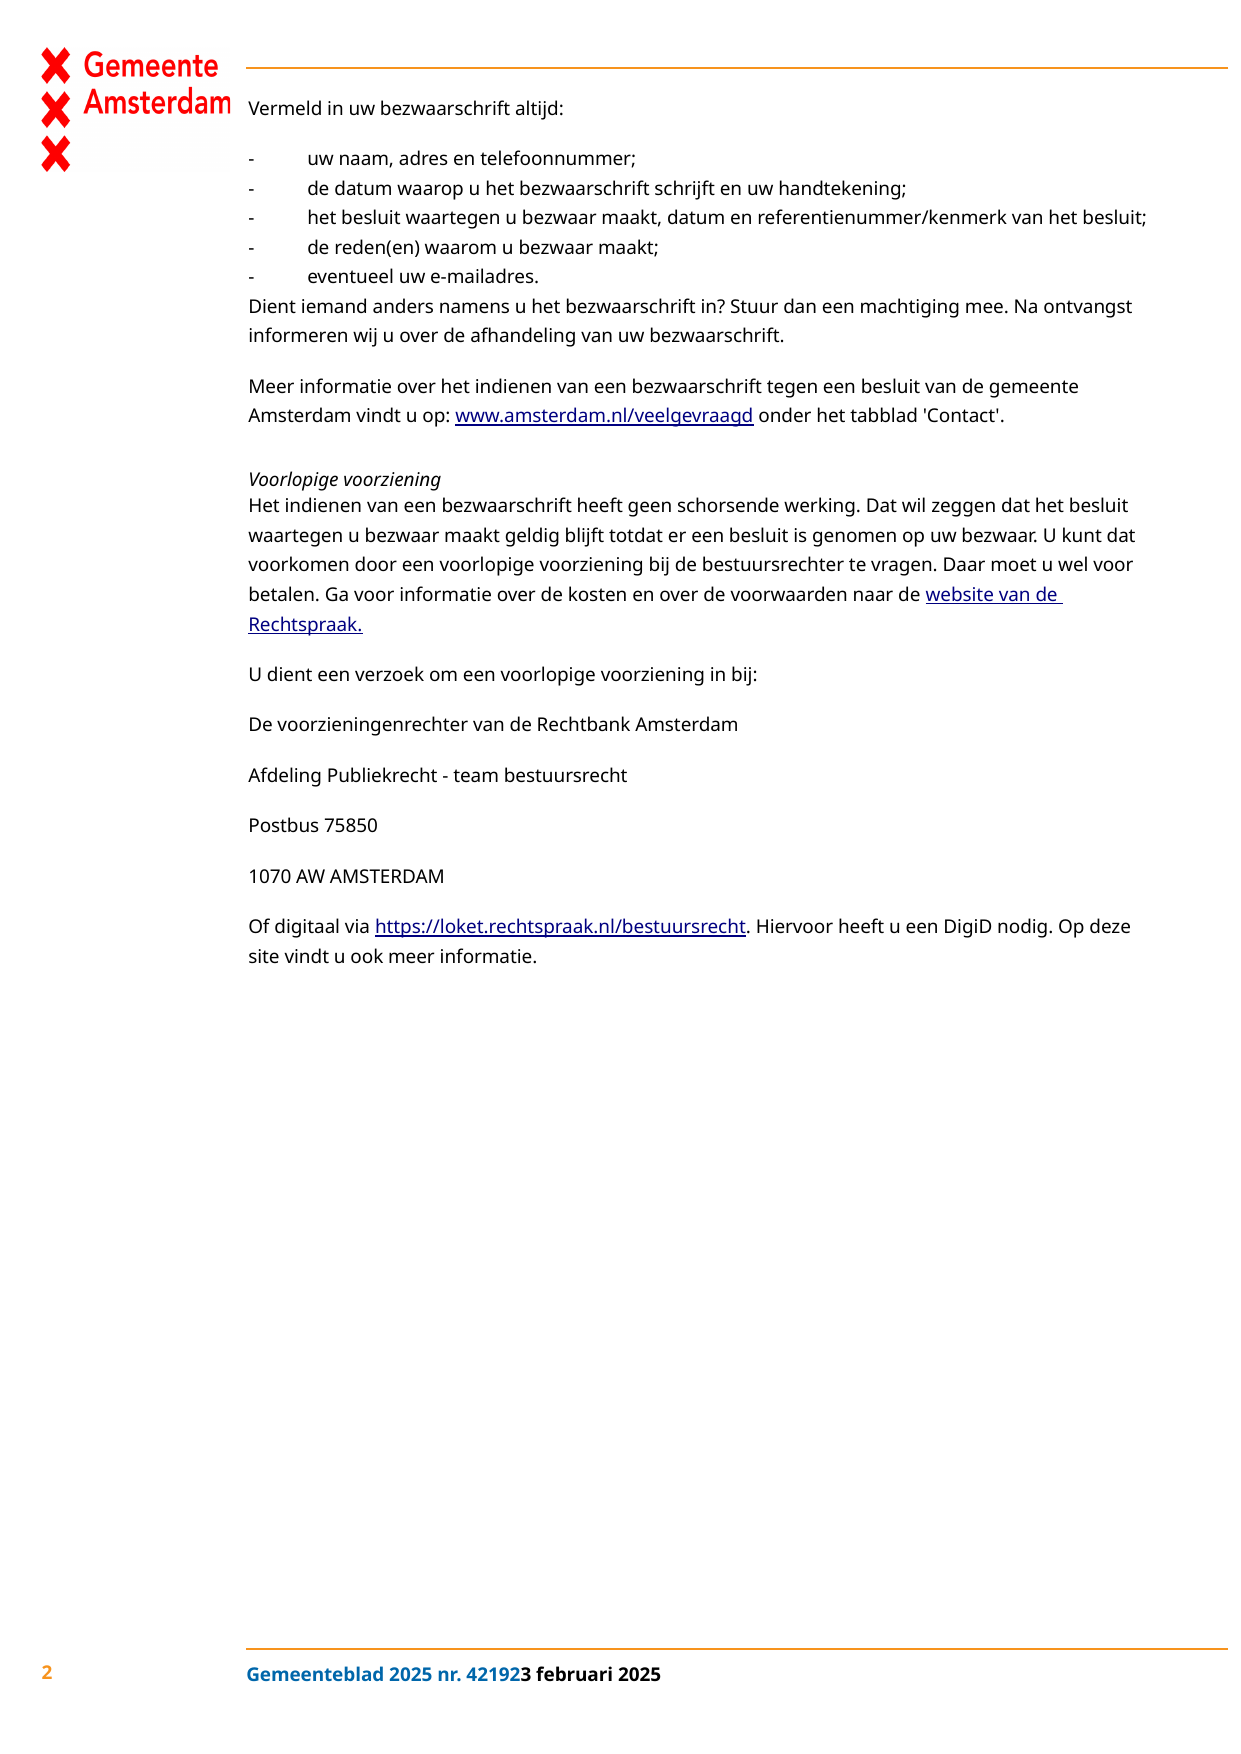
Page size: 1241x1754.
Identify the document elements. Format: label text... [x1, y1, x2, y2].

text Meer informatie over het indienen van een bezwaarschrift tegen een besluit van de gemeente Amsterdam vindt u op: www.amsterdam.nl/veelgevraagd onder het tabblad 'Contact'. [248, 373, 1152, 428]
text Voorlopige voorziening [248, 467, 1152, 492]
list eventueel uw e-mailadres. [248, 263, 1152, 289]
list uw naam, adres en telefoonnummer; [248, 145, 1152, 171]
text Vermeld in uw bezwaarschrift altijd: [248, 95, 1152, 121]
text 1070 AW AMSTERDAM [248, 863, 1152, 888]
text Postbus 75850 [248, 812, 1152, 838]
list de reden(en) waarom u bezwaar maakt; [248, 234, 1152, 260]
text Of digitaal via https://loket.rechtspraak.nl/bestuursrecht. Hiervoor heeft u een DigiD nodig. Op deze site vindt u ook meer informatie. [248, 913, 1152, 968]
text De voorzieningenrechter van de Rechtbank Amsterdam [248, 712, 1152, 737]
list het besluit waartegen u bezwaar maakt, datum en referentienummer/kenmerk van het besluit; [248, 204, 1152, 230]
text Afdeling Publiekrecht - team bestuursrecht [248, 762, 1152, 788]
text U dient een verzoek om een voorlopige voorziening in bij: [248, 661, 1152, 687]
text Dient iemand anders namens u het bezwaarschrift in? Stuur dan een machtiging mee. Na ontvangst informeren wij u over de afhandeling van uw bezwaarschrift. [248, 293, 1152, 348]
picture [41, 47, 231, 172]
text Het indienen van een bezwaarschrift heeft geen schorsende werking. Dat wil zeggen dat het besluit waartegen u bezwaar maakt geldig blijft totdat er een besluit is genomen op uw bezwaar. U kunt dat voorkomen door een voorlopige voorziening bij de bestuursrechter te vragen. Daar moet u wel voor betalen. Ga voor informatie over de kosten en over de voorwaarden naar de website van de Rechtspraak. [248, 492, 1152, 636]
list de datum waarop u het bezwaarschrift schrijft en uw handtekening; [248, 175, 1152, 201]
